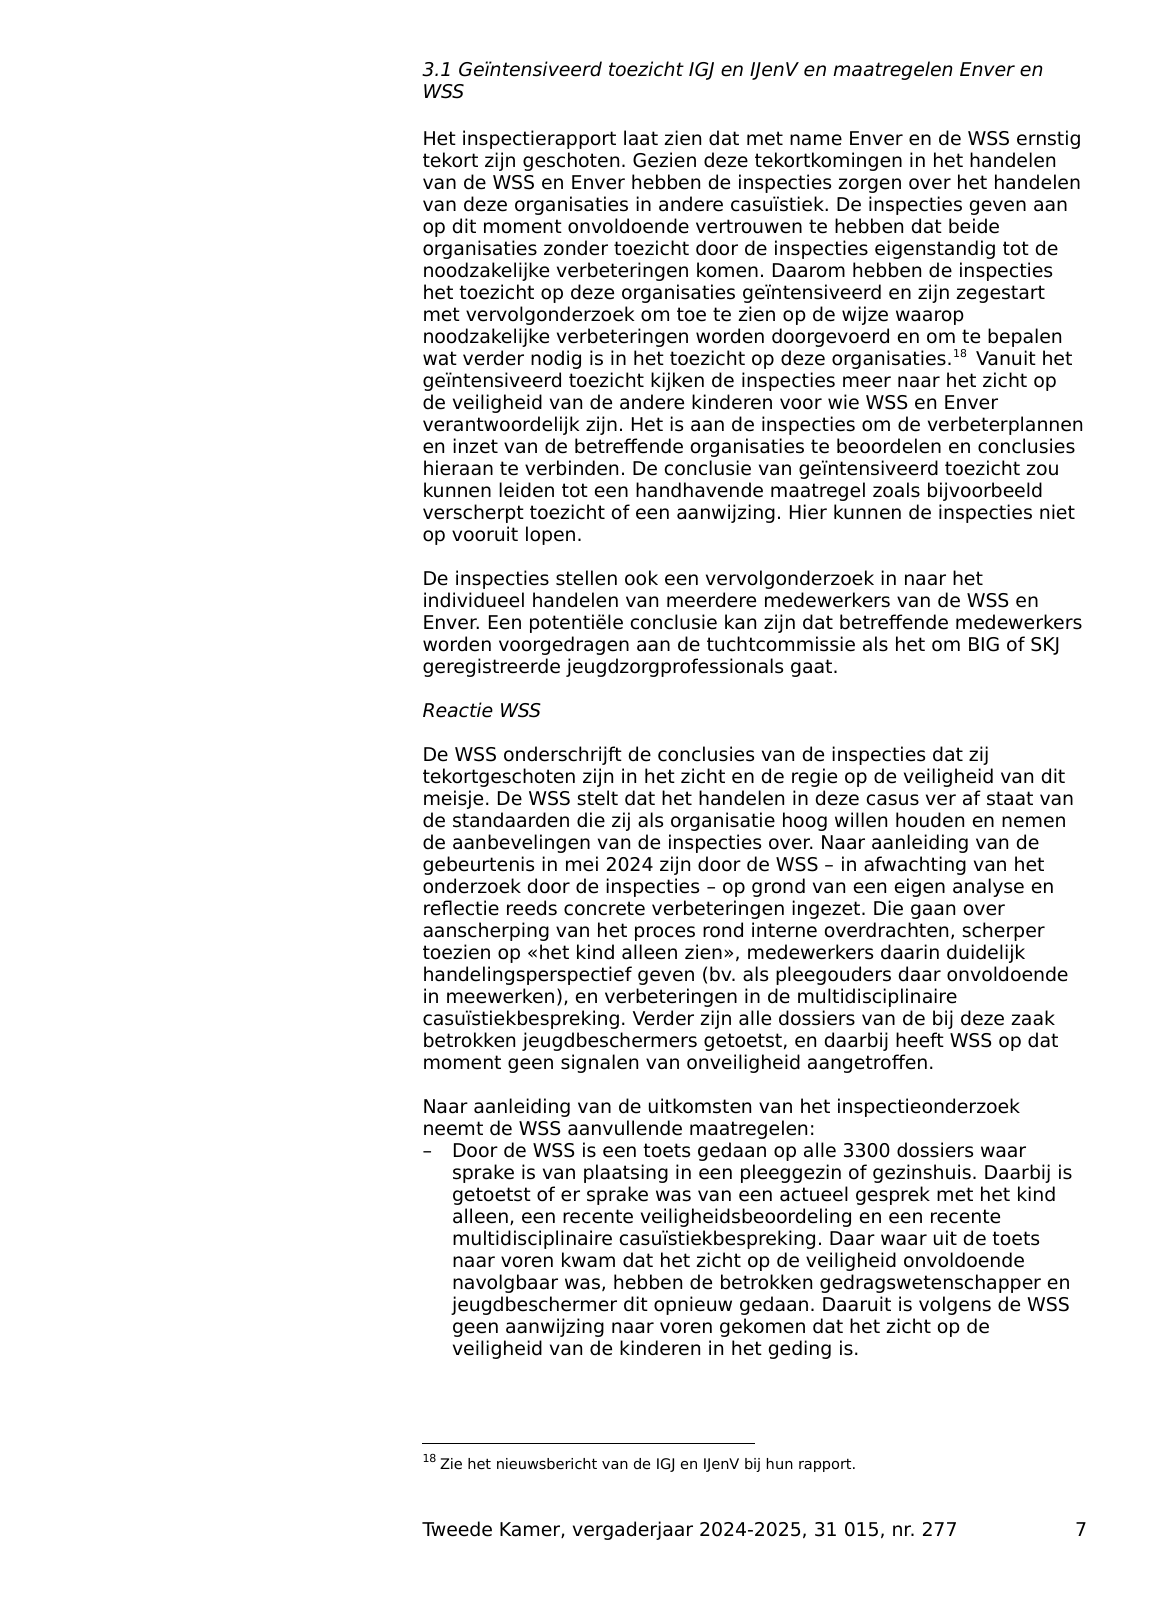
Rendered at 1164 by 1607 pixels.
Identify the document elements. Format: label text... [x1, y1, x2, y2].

text De WSS onderschrijft de conclusies van de inspecties dat zij tekortgeschoten zijn in het zicht en de regie op de veiligheid van dit meisje. De WSS stelt dat het handelen in deze casus ver af staat van de standaarden die zij als organisatie hoog willen houden en nemen de aanbevelingen van de inspecties over. Naar aanleiding van de gebeurtenis in mei 2024 zijn door de WSS – in afwachting van het onderzoek door de inspecties – op grond van een eigen analyse en reflectie reeds concrete verbeteringen ingezet. Die gaan over aanscherping van het proces rond interne overdrachten, scherper toezien op «het kind alleen zien», medewerkers daarin duidelijk handelingsperspectief geven (bv. als pleegouders daar onvoldoende in meewerken), en verbeteringen in de multidisciplinaire casuïstiekbespreking. Verder zijn alle dossiers van de bij deze zaak betrokken jeugdbeschermers getoetst, en daarbij heeft WSS op dat moment geen signalen van onveiligheid aangetroffen. [422, 744, 1087, 1074]
subtitle 3.1 Geïntensiveerd toezicht IGJ en IJenV en maatregelen Enver en WSS [422, 59, 1087, 103]
text Het inspectierapport laat zien dat met name Enver en de WSS ernstig tekort zijn geschoten. Gezien deze tekortkomingen in het handelen van de WSS en Enver hebben de inspecties zorgen over het handelen van deze organisaties in andere casuïstiek. De inspecties geven aan op dit moment onvoldoende vertrouwen te hebben dat beide organisaties zonder toezicht door de inspecties eigenstandig tot de noodzakelijke verbeteringen komen. Daarom hebben de inspecties het toezicht op deze organisaties geïntensiveerd en zijn zegestart met vervolgonderzoek om toe te zien op de wijze waarop noodzakelijke verbeteringen worden doorgevoerd en om te bepalen wat verder nodig is in het toezicht op deze organisaties. Vanuit het geïntensiveerd toezicht kijken de inspecties meer naar het zicht op de veiligheid van de andere kinderen voor wie WSS en Enver verantwoordelijk zijn. Het is aan de inspecties om de verbeterplannen en inzet van de betreffende organisaties te beoordelen en conclusies hieraan te verbinden. De conclusie van geïntensiveerd toezicht zou kunnen leiden tot een handhavende maatregel zoals bijvoorbeeld verscherpt toezicht of een aanwijzing. Hier kunnen de inspecties niet op vooruit lopen. [422, 128, 1087, 546]
text De inspecties stellen ook een vervolgonderzoek in naar het individueel handelen van meerdere medewerkers van de WSS en Enver. Een potentiële conclusie kan zijn dat betreffende medewerkers worden voorgedragen aan de tuchtcommissie als het om BIG of SKJ geregistreerde jeugdzorgprofessionals gaat. [422, 568, 1087, 678]
text Zie het nieuwsbericht van de IGJ en IJenV bij hun rapport. [422, 1452, 1087, 1474]
text Naar aanleiding van de uitkomsten van het inspectieonderzoek neemt de WSS aanvullende maatregelen: [422, 1096, 1087, 1140]
subtitle Reactie WSS [422, 700, 1087, 722]
text – Door de WSS is een toets gedaan op alle 3300 dossiers waar sprake is van plaatsing in een pleeggezin of gezinshuis. Daarbij is getoetst of er sprake was van een actueel gesprek met het kind alleen, een recente veiligheidsbeoordeling en een recente multidisciplinaire casuïstiekbespreking. Daar waar uit de toets naar voren kwam dat het zicht op de veiligheid onvoldoende navolgbaar was, hebben de betrokken gedragswetenschapper en jeugdbeschermer dit opnieuw gedaan. Daaruit is volgens de WSS geen aanwijzing naar voren gekomen dat het zicht op de veiligheid van de kinderen in het geding is. [422, 1140, 1087, 1360]
